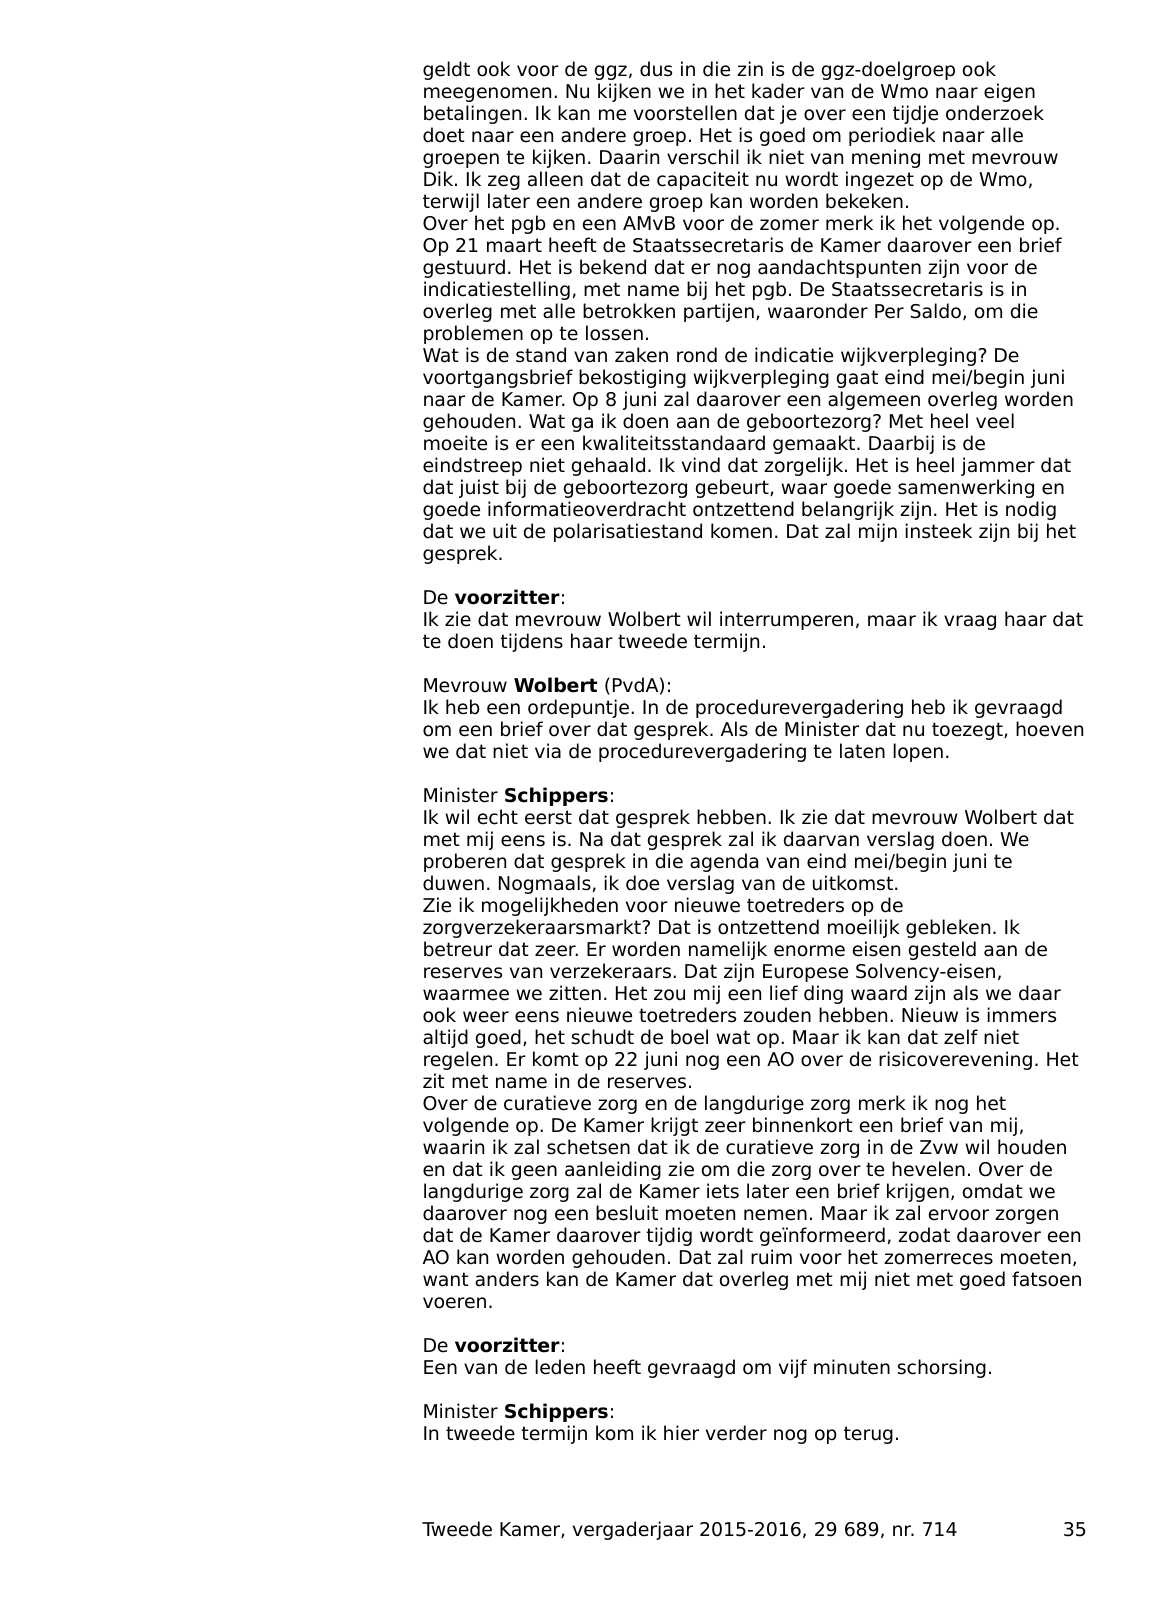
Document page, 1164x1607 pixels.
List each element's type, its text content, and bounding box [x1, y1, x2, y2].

text Zie ik mogelijkheden voor nieuwe toetreders op de zorgverzekeraarsmarkt? Dat is ontzettend moeilijk gebleken. Ik betreur dat zeer. Er worden namelijk enorme eisen gesteld aan de reserves van verzekeraars. Dat zijn Europese Solvency-eisen, waarmee we zitten. Het zou mij een lief ding waard zijn als we daar ook weer eens nieuwe toetreders zouden hebben. Nieuw is immers altijd goed, het schudt de boel wat op. Maar ik kan dat zelf niet regelen. Er komt op 22 juni nog een AO over de risicoverevening. Het zit met name in de reserves. [422, 895, 1087, 1093]
text geldt ook voor de ggz, dus in die zin is de ggz-doelgroep ook meegenomen. Nu kijken we in het kader van de Wmo naar eigen betalingen. Ik kan me voorstellen dat je over een tijdje onderzoek doet naar een andere groep. Het is goed om periodiek naar alle groepen te kijken. Daarin verschil ik niet van mening met mevrouw Dik. Ik zeg alleen dat de capaciteit nu wordt ingezet op de Wmo, terwijl later een andere groep kan worden bekeken. [422, 59, 1087, 213]
text Minister Schippers: [422, 1401, 1087, 1423]
text De voorzitter: [422, 1335, 1087, 1357]
text Een van de leden heeft gevraagd om vijf minuten schorsing. [422, 1357, 1087, 1379]
text Ik zie dat mevrouw Wolbert wil interrumperen, maar ik vraag haar dat te doen tijdens haar tweede termijn. [422, 609, 1087, 653]
text Minister Schippers: [422, 785, 1087, 807]
text De voorzitter: [422, 587, 1087, 609]
text Ik wil echt eerst dat gesprek hebben. Ik zie dat mevrouw Wolbert dat met mij eens is. Na dat gesprek zal ik daarvan verslag doen. We proberen dat gesprek in die agenda van eind mei/begin juni te duwen. Nogmaals, ik doe verslag van de uitkomst. [422, 807, 1087, 895]
text Mevrouw Wolbert (PvdA): [422, 675, 1087, 697]
text Over het pgb en een AMvB voor de zomer merk ik het volgende op. Op 21 maart heeft de Staatssecretaris de Kamer daarover een brief gestuurd. Het is bekend dat er nog aandachtspunten zijn voor de indicatiestelling, met name bij het pgb. De Staatssecretaris is in overleg met alle betrokken partijen, waaronder Per Saldo, om die problemen op te lossen. [422, 213, 1087, 345]
text Wat is de stand van zaken rond de indicatie wijkverpleging? De voortgangsbrief bekostiging wijkverpleging gaat eind mei/begin juni naar de Kamer. Op 8 juni zal daarover een algemeen overleg worden gehouden. Wat ga ik doen aan de geboortezorg? Met heel veel moeite is er een kwaliteitsstandaard gemaakt. Daarbij is de eindstreep niet gehaald. Ik vind dat zorgelijk. Het is heel jammer dat dat juist bij de geboortezorg gebeurt, waar goede samenwerking en goede informatieoverdracht ontzettend belangrijk zijn. Het is nodig dat we uit de polarisatiestand komen. Dat zal mijn insteek zijn bij het gesprek. [422, 345, 1087, 564]
text Ik heb een ordepuntje. In de procedurevergadering heb ik gevraagd om een brief over dat gesprek. Als de Minister dat nu toezegt, hoeven we dat niet via de procedurevergadering te laten lopen. [422, 697, 1087, 763]
text Over de curatieve zorg en de langdurige zorg merk ik nog het volgende op. De Kamer krijgt zeer binnenkort een brief van mij, waarin ik zal schetsen dat ik de curatieve zorg in de Zvw wil houden en dat ik geen aanleiding zie om die zorg over te hevelen. Over de langdurige zorg zal de Kamer iets later een brief krijgen, omdat we daarover nog een besluit moeten nemen. Maar ik zal ervoor zorgen dat de Kamer daarover tijdig wordt geïnformeerd, zodat daarover een AO kan worden gehouden. Dat zal ruim voor het zomerreces moeten, want anders kan de Kamer dat overleg met mij niet met goed fatsoen voeren. [422, 1093, 1087, 1312]
text In tweede termijn kom ik hier verder nog op terug. [422, 1423, 1087, 1445]
